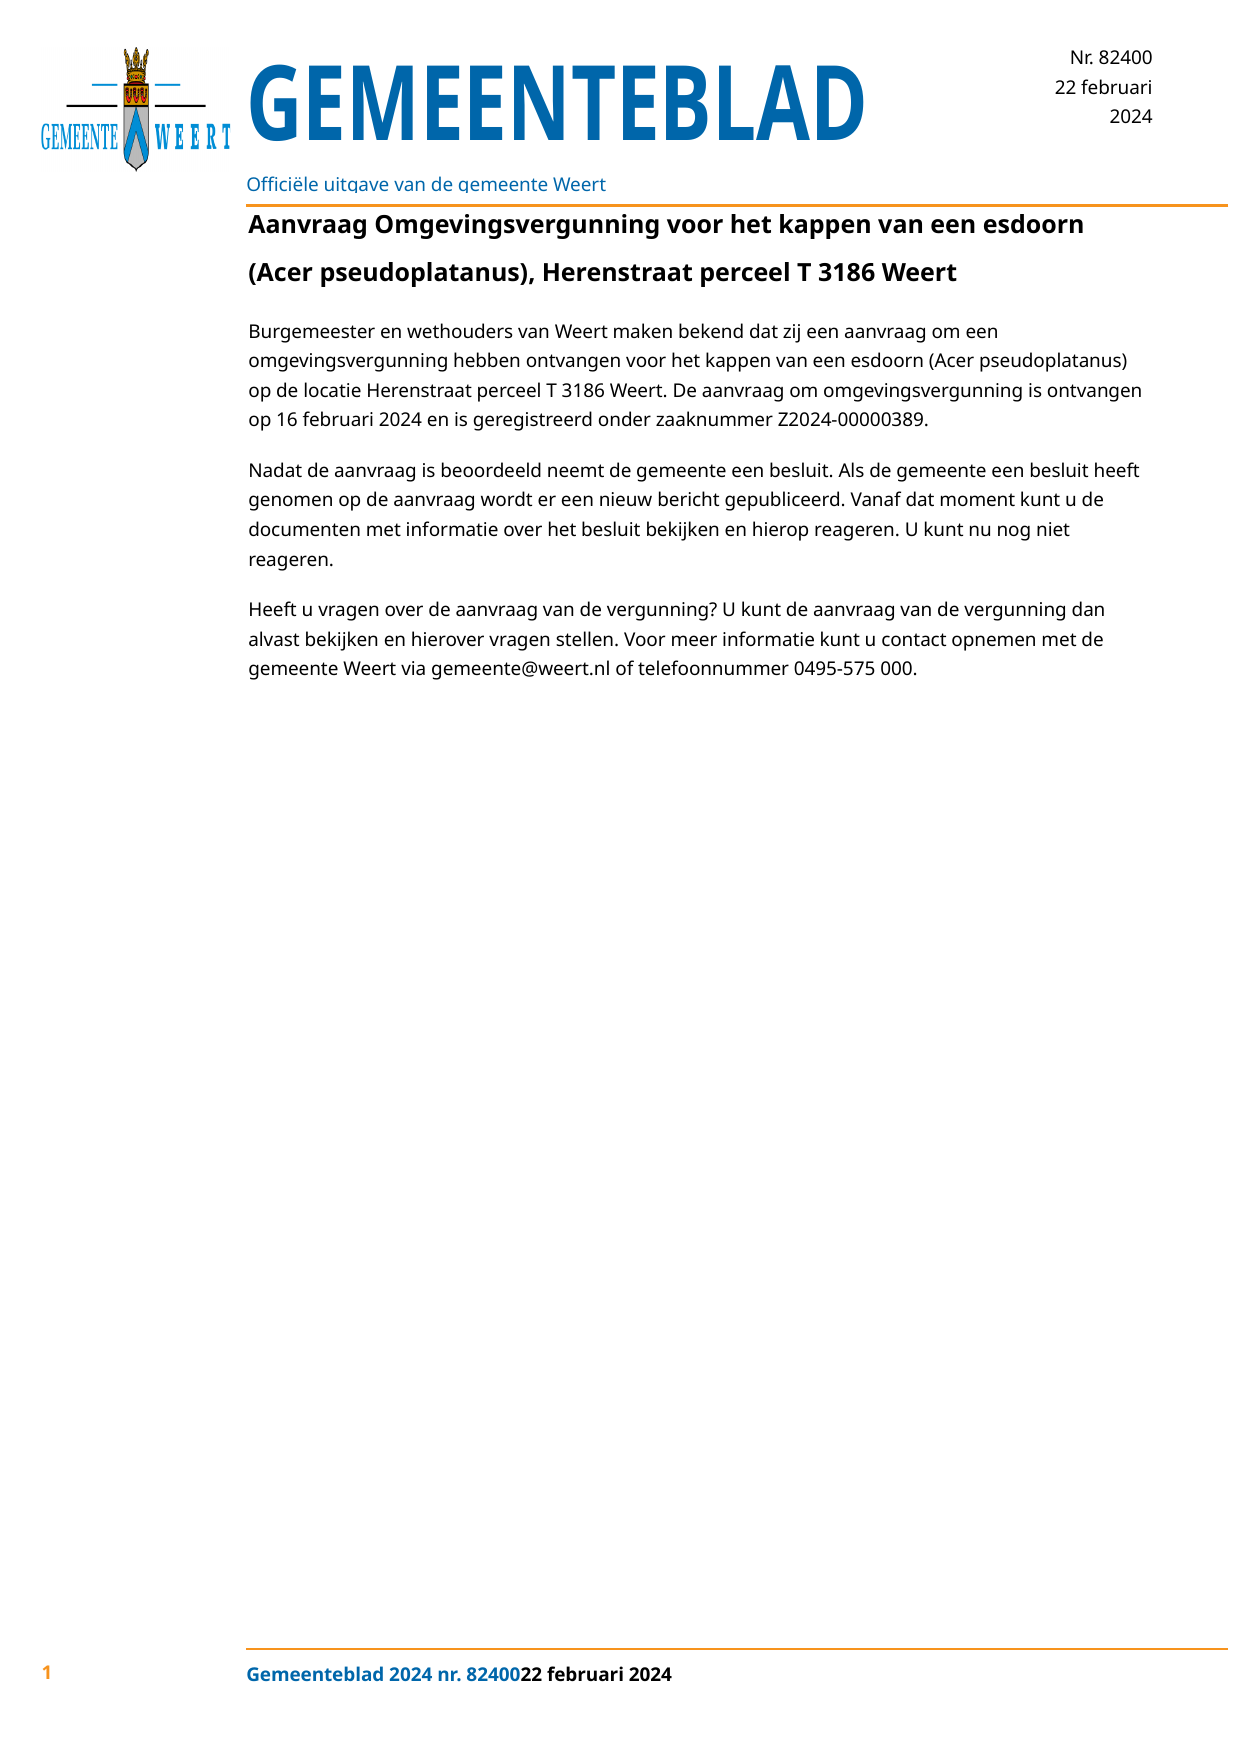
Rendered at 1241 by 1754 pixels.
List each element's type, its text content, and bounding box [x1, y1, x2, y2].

text Aanvraag Omgevingsvergunning voor het kappen van een esdoorn (Acer pseudoplatanus), Herenstraat perceel T 3186 Weert [248, 207, 1152, 288]
text Burgemeester en wethouders van Weert maken bekend dat zij een aanvraag om een omgevingsvergunning hebben ontvangen voor het kappen van een esdoorn (Acer pseudoplatanus) op de locatie Herenstraat perceel T 3186 Weert. De aanvraag om omgevingsvergunning is ontvangen op 16 februari 2024 en is geregistreerd onder zaaknummer Z2024-00000389. [248, 318, 1152, 432]
text Nadat de aanvraag is beoordeeld neemt de gemeente een besluit. Als de gemeente een besluit heeft genomen op de aanvraag wordt er een nieuw bericht gepubliceerd. Vanaf dat moment kunt u de documenten met informatie over het besluit bekijken en hierop reageren. U kunt nu nog niet reageren. [248, 457, 1152, 572]
text Heeft u vragen over de aanvraag van de vergunning? U kunt de aanvraag van de vergunning dan alvast bekijken en hierover vragen stellen. Voor meer informatie kunt u contact opnemen met de gemeente Weert via gemeente@weert.nl of telefoonnummer 0495-575 000. [248, 596, 1152, 681]
picture [41, 47, 231, 172]
